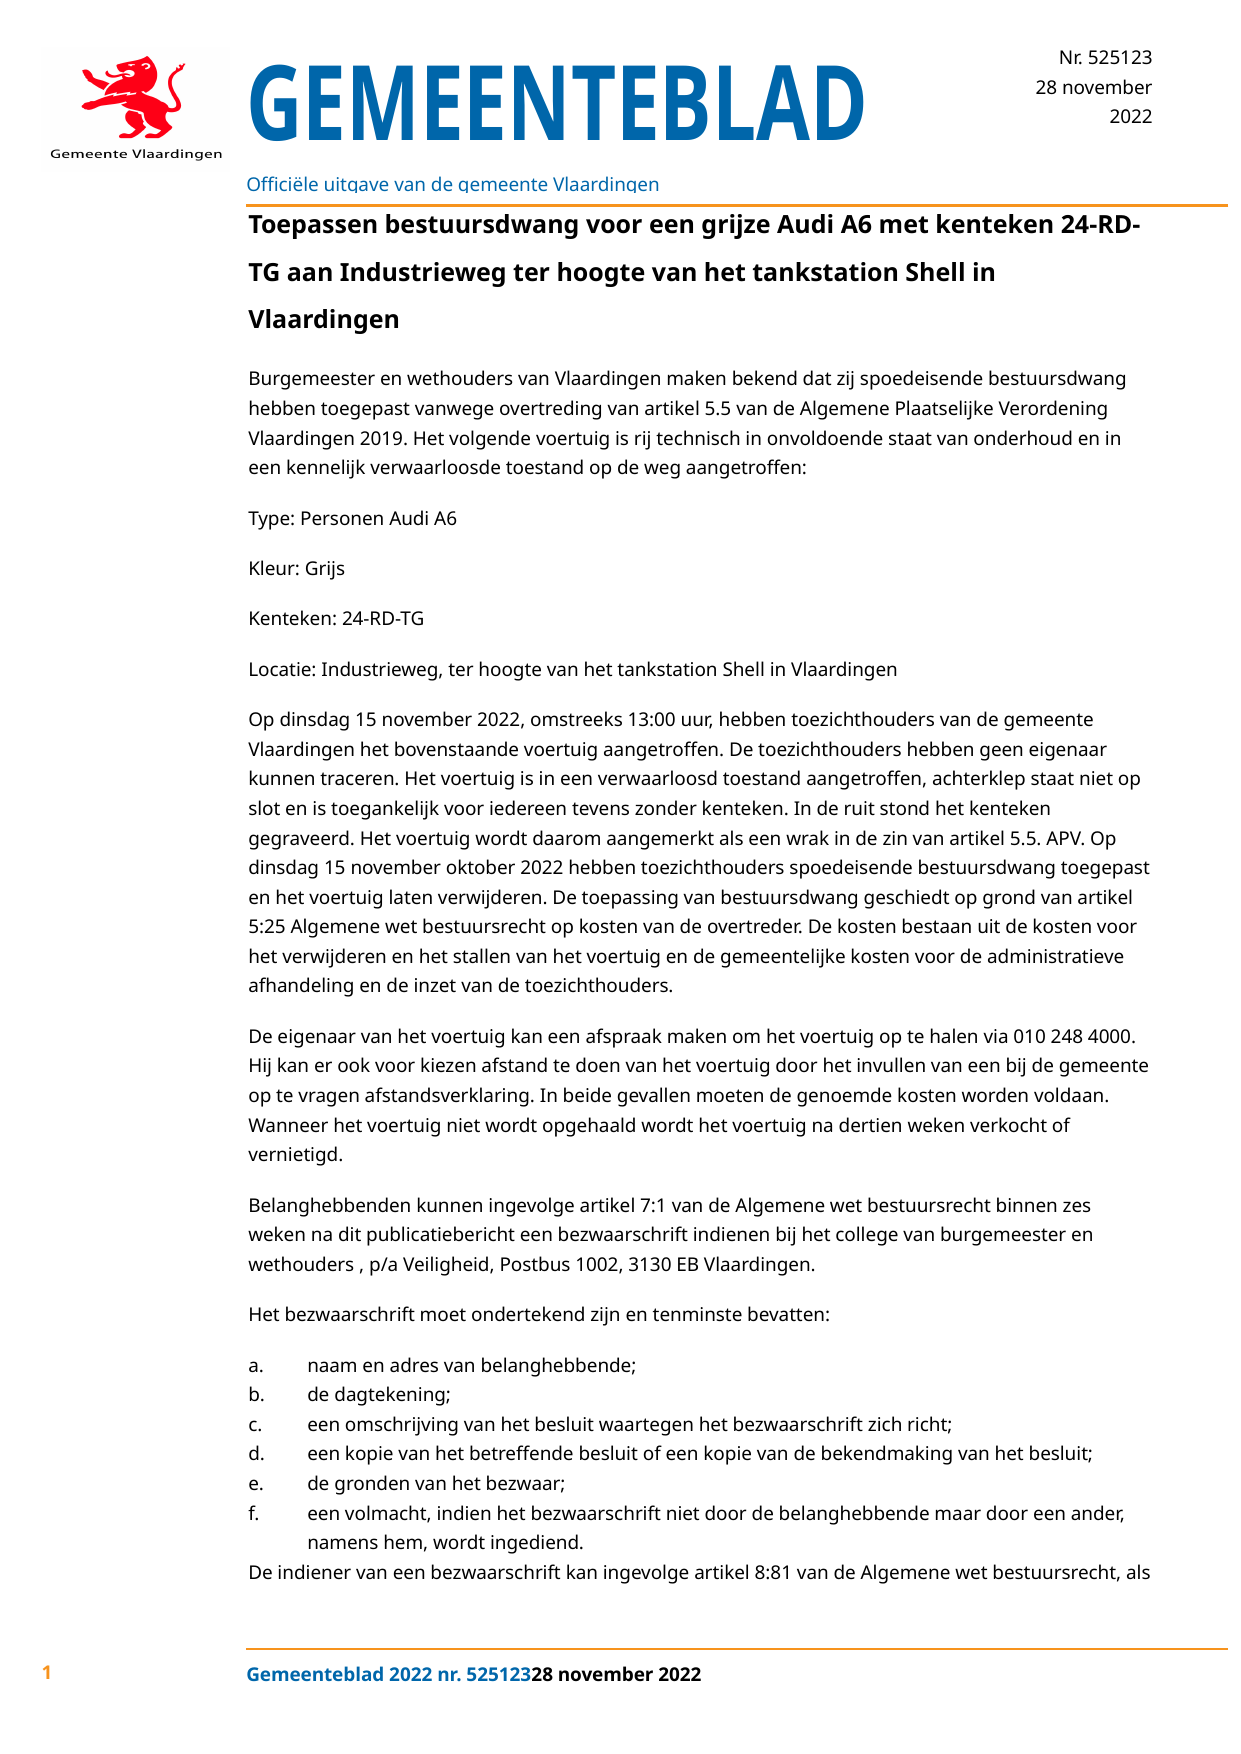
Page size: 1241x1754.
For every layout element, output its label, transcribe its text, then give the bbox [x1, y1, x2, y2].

list een volmacht, indien het bezwaarschrift niet door de belanghebbende maar door een ander, namens hem, wordt ingediend. [248, 1500, 1152, 1555]
text Toepassen bestuursdwang voor een grijze Audi A6 met kenteken 24-RD-TG aan Industrieweg ter hoogte van het tankstation Shell in Vlaardingen [248, 207, 1152, 336]
list een kopie van het betreffende besluit of een kopie van de bekendmaking van het besluit; [248, 1441, 1152, 1466]
text Type: Personen Audi A6 [248, 505, 1152, 530]
text De indiener van een bezwaarschrift kan ingevolge artikel 8:81 van de Algemene wet bestuursrecht, als [248, 1559, 1152, 1584]
text Het bezwaarschrift moet ondertekend zijn en tenminste bevatten: [248, 1301, 1152, 1327]
text Kleur: Grijs [248, 555, 1152, 581]
list de gronden van het bezwaar; [248, 1470, 1152, 1496]
list de dagtekening; [248, 1381, 1152, 1407]
text Burgemeester en wethouders van Vlaardingen maken bekend dat zij spoedeisende bestuursdwang hebben toegepast vanwege overtreding van artikel 5.5 van de Algemene Plaatselijke Verordening Vlaardingen 2019. Het volgende voertuig is rij technisch in onvoldoende staat van onderhoud en in een kennelijk verwaarloosde toestand op de weg aangetroffen: [248, 366, 1152, 480]
picture [41, 47, 231, 172]
text Locatie: Industrieweg, ter hoogte van het tankstation Shell in Vlaardingen [248, 656, 1152, 682]
list naam en adres van belanghebbende; [248, 1352, 1152, 1377]
text De eigenaar van het voertuig kan een afspraak maken om het voertuig op te halen via 010 248 4000. Hij kan er ook voor kiezen afstand te doen van het voertuig door het invullen van een bij de gemeente op te vragen afstandsverklaring. In beide gevallen moeten de genoemde kosten worden voldaan. Wanneer het voertuig niet wordt opgehaald wordt het voertuig na dertien weken verkocht of vernietigd. [248, 1023, 1152, 1167]
list een omschrijving van het besluit waartegen het bezwaarschrift zich richt; [248, 1411, 1152, 1437]
text Op dinsdag 15 november 2022, omstreeks 13:00 uur, hebben toezichthouders van de gemeente Vlaardingen het bovenstaande voertuig aangetroffen. De toezichthouders hebben geen eigenaar kunnen traceren. Het voertuig is in een verwaarloosd toestand aangetroffen, achterklep staat niet op slot en is toegankelijk voor iedereen tevens zonder kenteken. In de ruit stond het kenteken gegraveerd. Het voertuig wordt daarom aangemerkt als een wrak in de zin van artikel 5.5. APV. Op dinsdag 15 november oktober 2022 hebben toezichthouders spoedeisende bestuursdwang toegepast en het voertuig laten verwijderen. De toepassing van bestuursdwang geschiedt op grond van artikel 5:25 Algemene wet bestuursrecht op kosten van de overtreder. De kosten bestaan uit de kosten voor het verwijderen en het stallen van het voertuig en de gemeentelijke kosten voor de administratieve afhandeling en de inzet van de toezichthouders. [248, 706, 1152, 998]
text Belanghebbenden kunnen ingevolge artikel 7:1 van de Algemene wet bestuursrecht binnen zes weken na dit publicatiebericht een bezwaarschrift indienen bij het college van burgemeester en wethouders , p/a Veiligheid, Postbus 1002, 3130 EB Vlaardingen. [248, 1192, 1152, 1277]
text Kenteken: 24-RD-TG [248, 606, 1152, 631]
